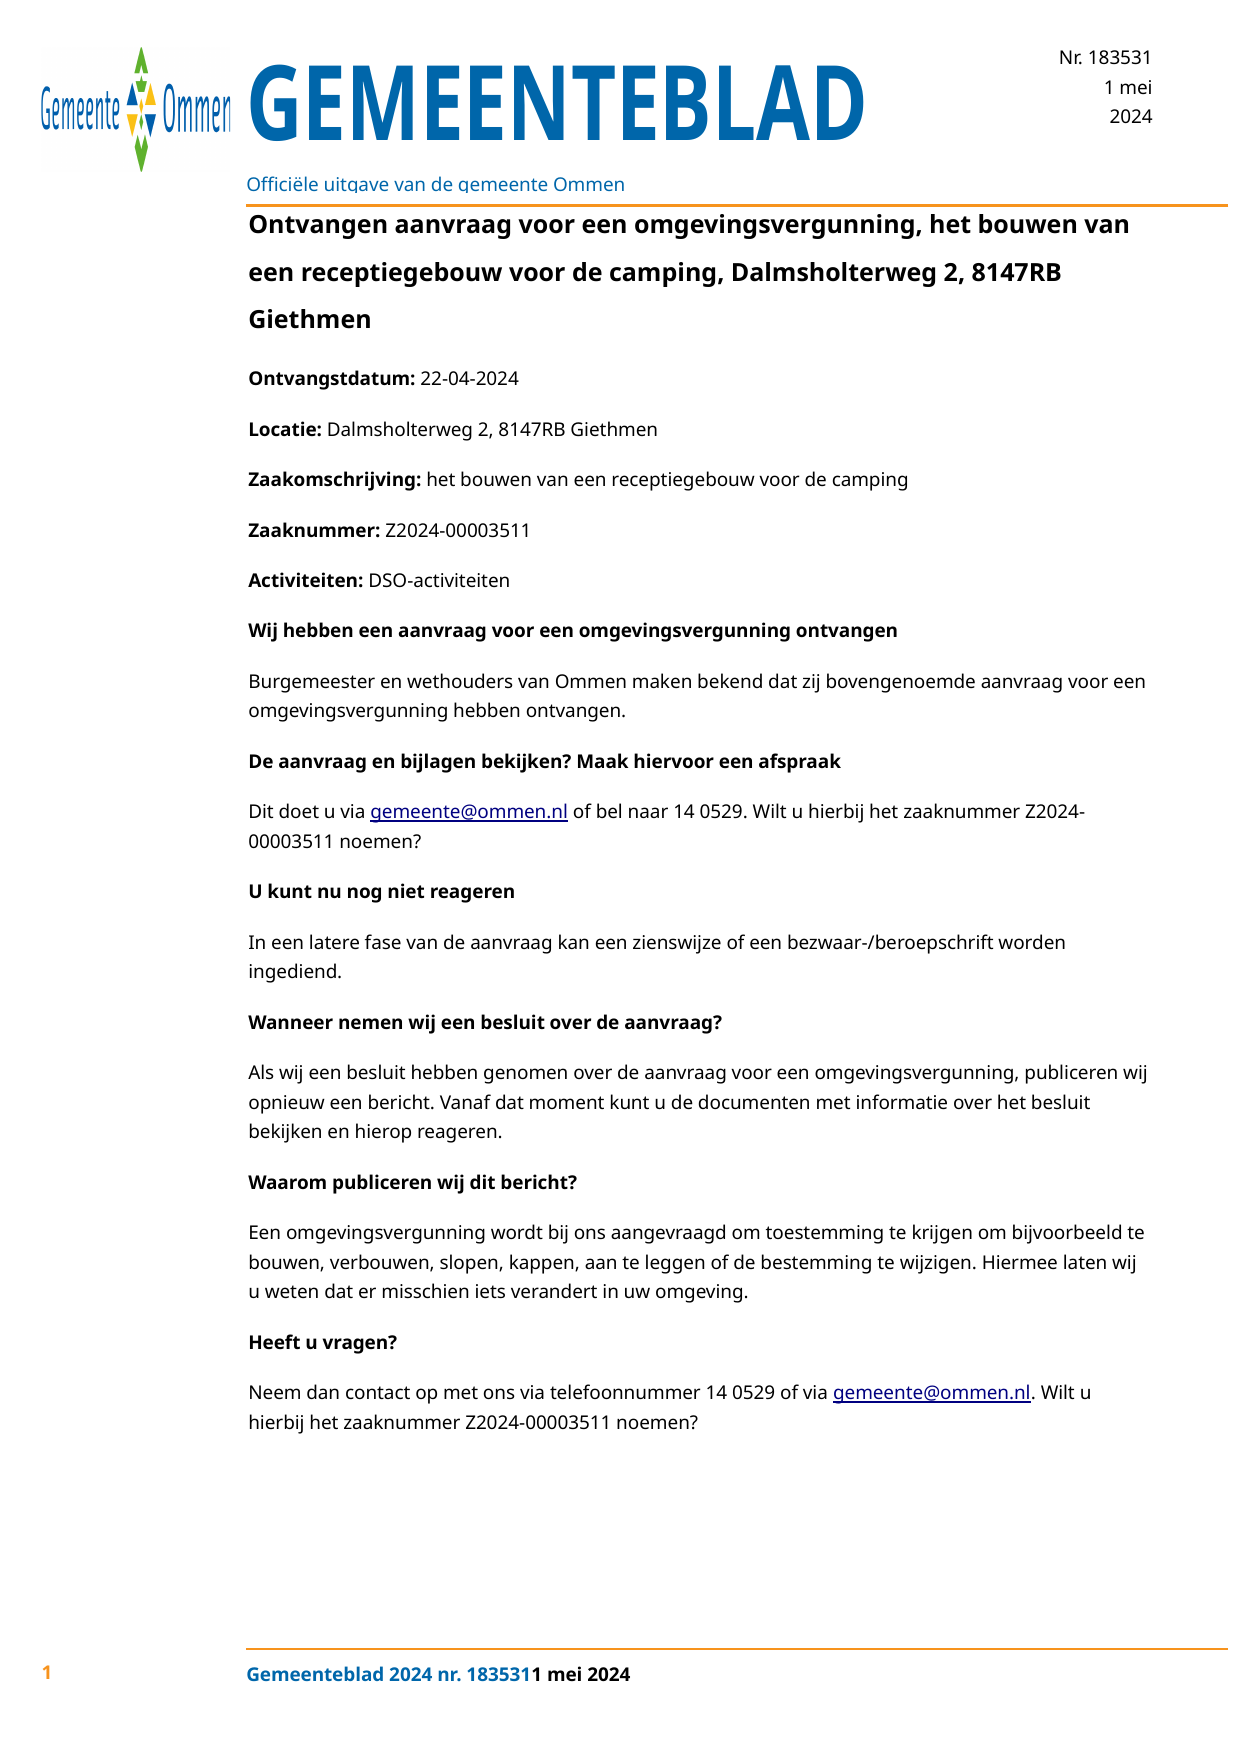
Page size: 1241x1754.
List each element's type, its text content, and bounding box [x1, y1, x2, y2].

text Dit doet u via gemeente@ommen.nl of bel naar 14 0529. Wilt u hierbij het zaaknummer Z2024-00003511 noemen? [248, 798, 1152, 854]
text Ontvangstdatum: 22-04-2024 [248, 366, 1152, 391]
text Heeft u vragen? [248, 1329, 1152, 1354]
text Wij hebben een aanvraag voor een omgevingsvergunning ontvangen [248, 618, 1152, 643]
text Zaakomschrijving: het bouwen van een receptiegebouw voor de camping [248, 466, 1152, 492]
text Wanneer nemen wij een besluit over de aanvraag? [248, 1009, 1152, 1034]
text Burgemeester en wethouders van Ommen maken bekend dat zij bovengenoemde aanvraag voor een omgevingsvergunning hebben ontvangen. [248, 668, 1152, 723]
text Neem dan contact op met ons via telefoonnummer 14 0529 of via gemeente@ommen.nl. Wilt u hierbij het zaaknummer Z2024-00003511 noemen? [248, 1379, 1152, 1434]
text Als wij een besluit hebben genomen over de aanvraag voor een omgevingsvergunning, publiceren wij opnieuw een bericht. Vanaf dat moment kunt u de documenten met informatie over het besluit bekijken en hierop reageren. [248, 1059, 1152, 1144]
picture [41, 47, 231, 172]
text U kunt nu nog niet reageren [248, 878, 1152, 904]
text Locatie: Dalmsholterweg 2, 8147RB Giethmen [248, 416, 1152, 442]
text Ontvangen aanvraag voor een omgevingsvergunning, het bouwen van een receptiegebouw voor de camping, Dalmsholterweg 2, 8147RB Giethmen [248, 207, 1152, 336]
text De aanvraag en bijlagen bekijken? Maak hiervoor een afspraak [248, 748, 1152, 774]
text Zaaknummer: Z2024-00003511 [248, 517, 1152, 542]
text Een omgevingsvergunning wordt bij ons aangevraagd om toestemming te krijgen om bijvoorbeeld te bouwen, verbouwen, slopen, kappen, aan te leggen of de bestemming te wijzigen. Hiermee laten wij u weten dat er misschien iets verandert in uw omgeving. [248, 1219, 1152, 1304]
text In een latere fase van de aanvraag kan een zienswijze of een bezwaar-/beroepschrift worden ingediend. [248, 929, 1152, 984]
text Waarom publiceren wij dit bericht? [248, 1169, 1152, 1194]
text Activiteiten: DSO-activiteiten [248, 567, 1152, 593]
